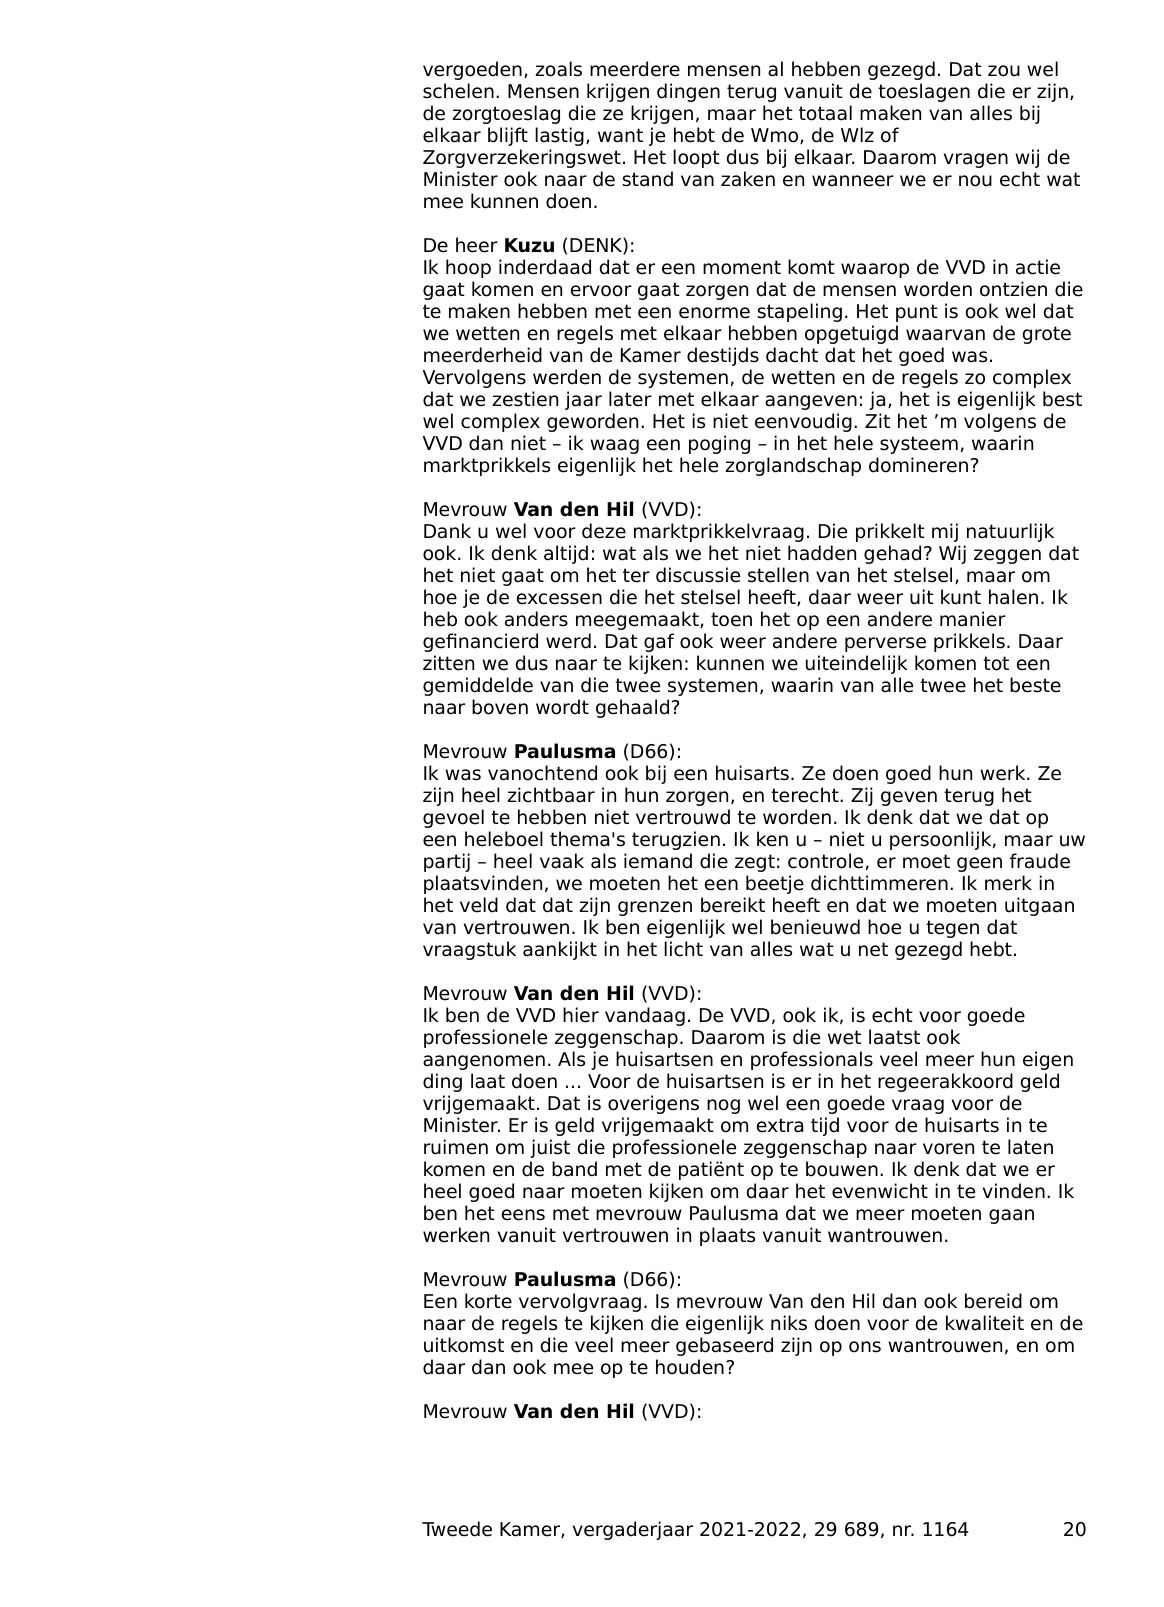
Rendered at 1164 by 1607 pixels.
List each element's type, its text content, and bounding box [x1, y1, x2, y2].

text vergoeden, zoals meerdere mensen al hebben gezegd. Dat zou wel schelen. Mensen krijgen dingen terug vanuit de toeslagen die er zijn, de zorgtoeslag die ze krijgen, maar het totaal maken van alles bij elkaar blijft lastig, want je hebt de Wmo, de Wlz of Zorgverzekeringswet. Het loopt dus bij elkaar. Daarom vragen wij de Minister ook naar de stand van zaken en wanneer we er nou echt wat mee kunnen doen. [422, 59, 1087, 213]
text Mevrouw Van den Hil (VVD): [422, 499, 1087, 521]
text Mevrouw Van den Hil (VVD): [422, 1401, 1087, 1423]
text Ik hoop inderdaad dat er een moment komt waarop de VVD in actie gaat komen en ervoor gaat zorgen dat de mensen worden ontzien die te maken hebben met een enorme stapeling. Het punt is ook wel dat we wetten en regels met elkaar hebben opgetuigd waarvan de grote meerderheid van de Kamer destijds dacht dat het goed was. Vervolgens werden de systemen, de wetten en de regels zo complex dat we zestien jaar later met elkaar aangeven: ja, het is eigenlijk best wel complex geworden. Het is niet eenvoudig. Zit het ’m volgens de VVD dan niet – ik waag een poging – in het hele systeem, waarin marktprikkels eigenlijk het hele zorglandschap domineren? [422, 257, 1087, 477]
text Mevrouw Van den Hil (VVD): [422, 983, 1087, 1005]
text Mevrouw Paulusma (D66): [422, 1269, 1087, 1291]
text Mevrouw Paulusma (D66): [422, 741, 1087, 763]
text Ik ben de VVD hier vandaag. De VVD, ook ik, is echt voor goede professionele zeggenschap. Daarom is die wet laatst ook aangenomen. Als je huisartsen en professionals veel meer hun eigen ding laat doen ... Voor de huisartsen is er in het regeerakkoord geld vrijgemaakt. Dat is overigens nog wel een goede vraag voor de Minister. Er is geld vrijgemaakt om extra tijd voor de huisarts in te ruimen om juist die professionele zeggenschap naar voren te laten komen en de band met de patiënt op te bouwen. Ik denk dat we er heel goed naar moeten kijken om daar het evenwicht in te vinden. Ik ben het eens met mevrouw Paulusma dat we meer moeten gaan werken vanuit vertrouwen in plaats vanuit wantrouwen. [422, 1005, 1087, 1247]
text De heer Kuzu (DENK): [422, 235, 1087, 257]
text Dank u wel voor deze marktprikkelvraag. Die prikkelt mij natuurlijk ook. Ik denk altijd: wat als we het niet hadden gehad? Wij zeggen dat het niet gaat om het ter discussie stellen van het stelsel, maar om hoe je de excessen die het stelsel heeft, daar weer uit kunt halen. Ik heb ook anders meegemaakt, toen het op een andere manier gefinancierd werd. Dat gaf ook weer andere perverse prikkels. Daar zitten we dus naar te kijken: kunnen we uiteindelijk komen tot een gemiddelde van die twee systemen, waarin van alle twee het beste naar boven wordt gehaald? [422, 521, 1087, 719]
text Een korte vervolgvraag. Is mevrouw Van den Hil dan ook bereid om naar de regels te kijken die eigenlijk niks doen voor de kwaliteit en de uitkomst en die veel meer gebaseerd zijn op ons wantrouwen, en om daar dan ook mee op te houden? [422, 1291, 1087, 1379]
text Ik was vanochtend ook bij een huisarts. Ze doen goed hun werk. Ze zijn heel zichtbaar in hun zorgen, en terecht. Zij geven terug het gevoel te hebben niet vertrouwd te worden. Ik denk dat we dat op een heleboel thema's terugzien. Ik ken u – niet u persoonlijk, maar uw partij – heel vaak als iemand die zegt: controle, er moet geen fraude plaatsvinden, we moeten het een beetje dichttimmeren. Ik merk in het veld dat dat zijn grenzen bereikt heeft en dat we moeten uitgaan van vertrouwen. Ik ben eigenlijk wel benieuwd hoe u tegen dat vraagstuk aankijkt in het licht van alles wat u net gezegd hebt. [422, 763, 1087, 961]
